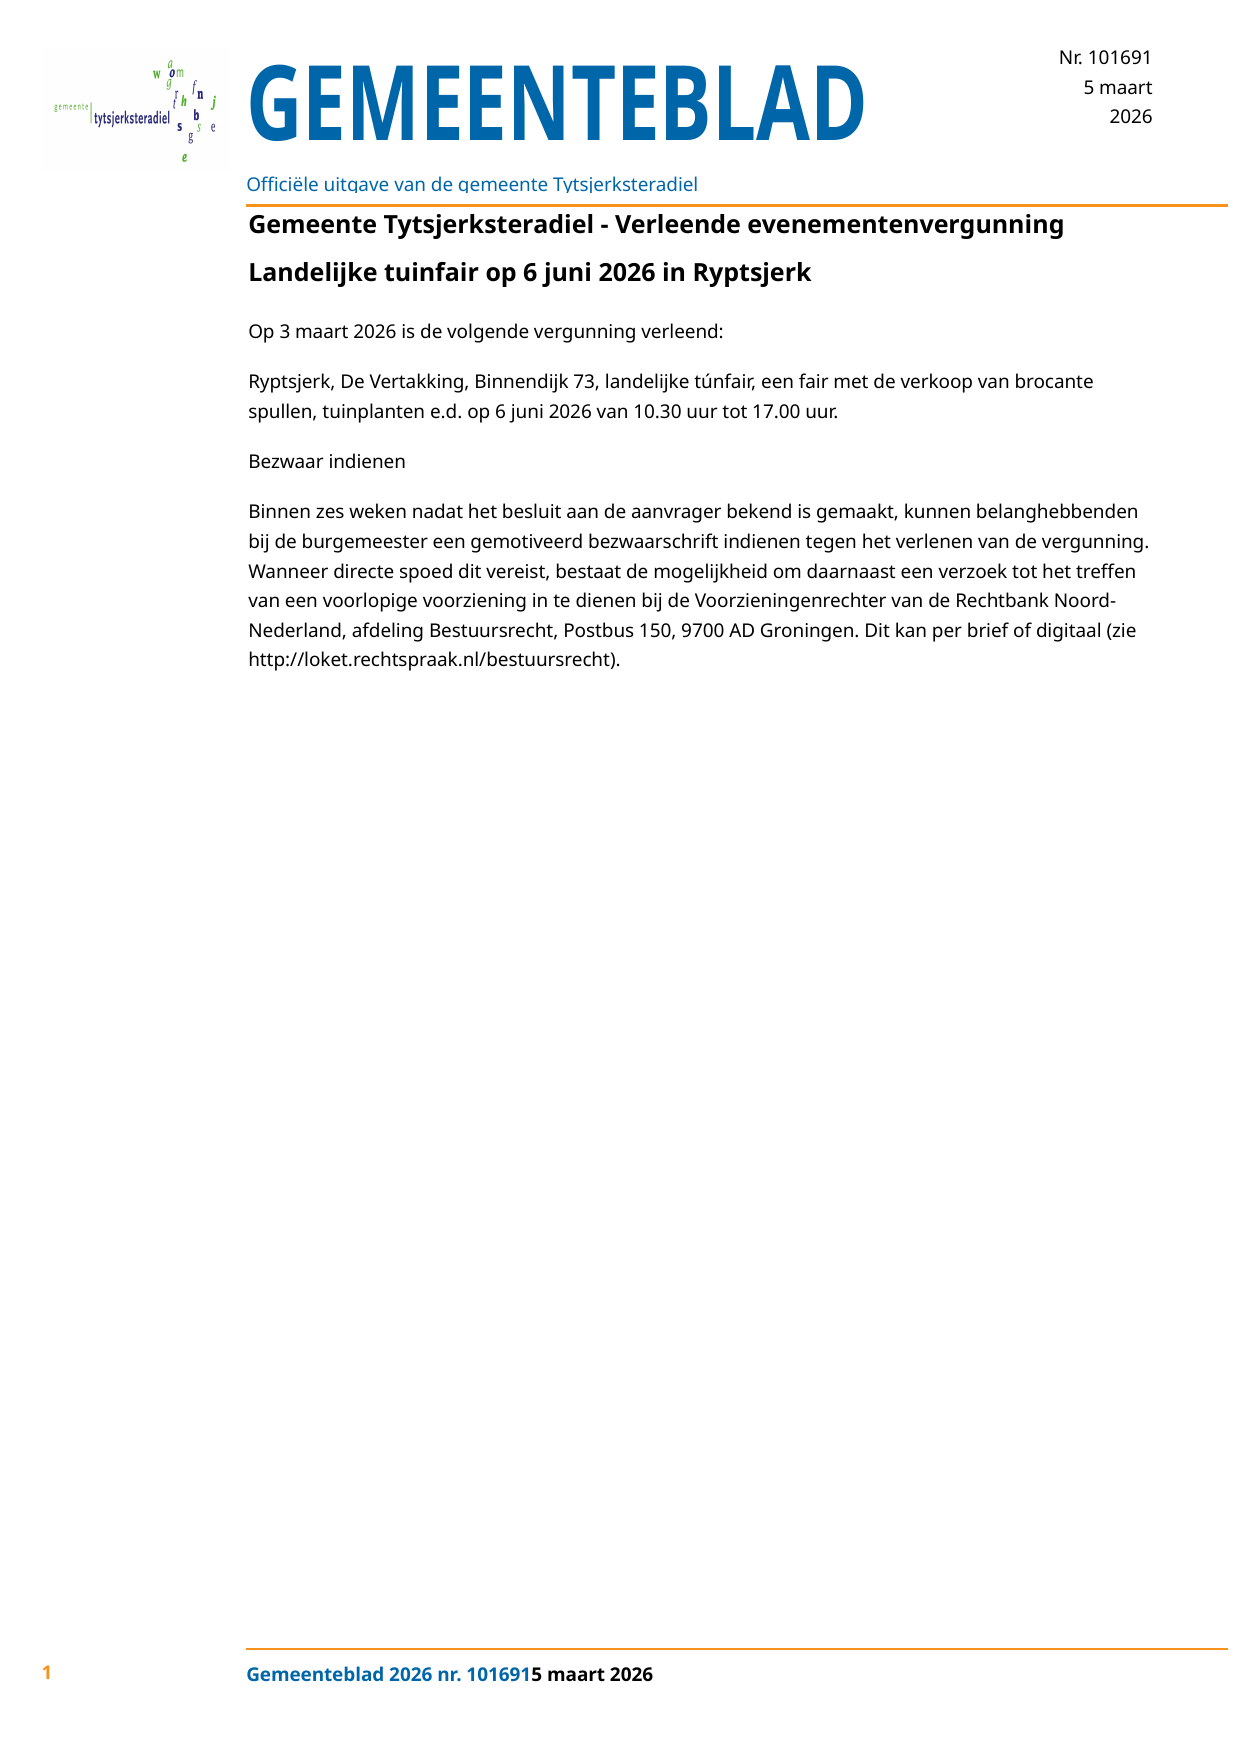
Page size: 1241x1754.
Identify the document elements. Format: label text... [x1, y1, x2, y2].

text Ryptsjerk, De Vertakking, Binnendijk 73, landelijke túnfair, een fair met de verkoop van brocante spullen, tuinplanten e.d. op 6 juni 2026 van 10.30 uur tot 17.00 uur. [248, 368, 1152, 424]
text Binnen zes weken nadat het besluit aan de aanvrager bekend is gemaakt, kunnen belanghebbenden bij de burgemeester een gemotiveerd bezwaarschrift indienen tegen het verlenen van de vergunning. Wanneer directe spoed dit vereist, bestaat de mogelijkheid om daarnaast een verzoek tot het treffen van een voorlopige voorziening in te dienen bij de Voorzieningenrechter van de Rechtbank Noord-Nederland, afdeling Bestuursrecht, Postbus 150, 9700 AD Groningen. Dit kan per brief of digitaal (zie http://loket.rechtspraak.nl/bestuursrecht). [248, 499, 1152, 672]
text Op 3 maart 2026 is de volgende vergunning verleend: [248, 318, 1152, 344]
picture [41, 47, 231, 172]
text Bezwaar indienen [248, 448, 1152, 474]
text Gemeente Tytsjerksteradiel - Verleende evenementenvergunning Landelijke tuinfair op 6 juni 2026 in Ryptsjerk [248, 207, 1152, 288]
